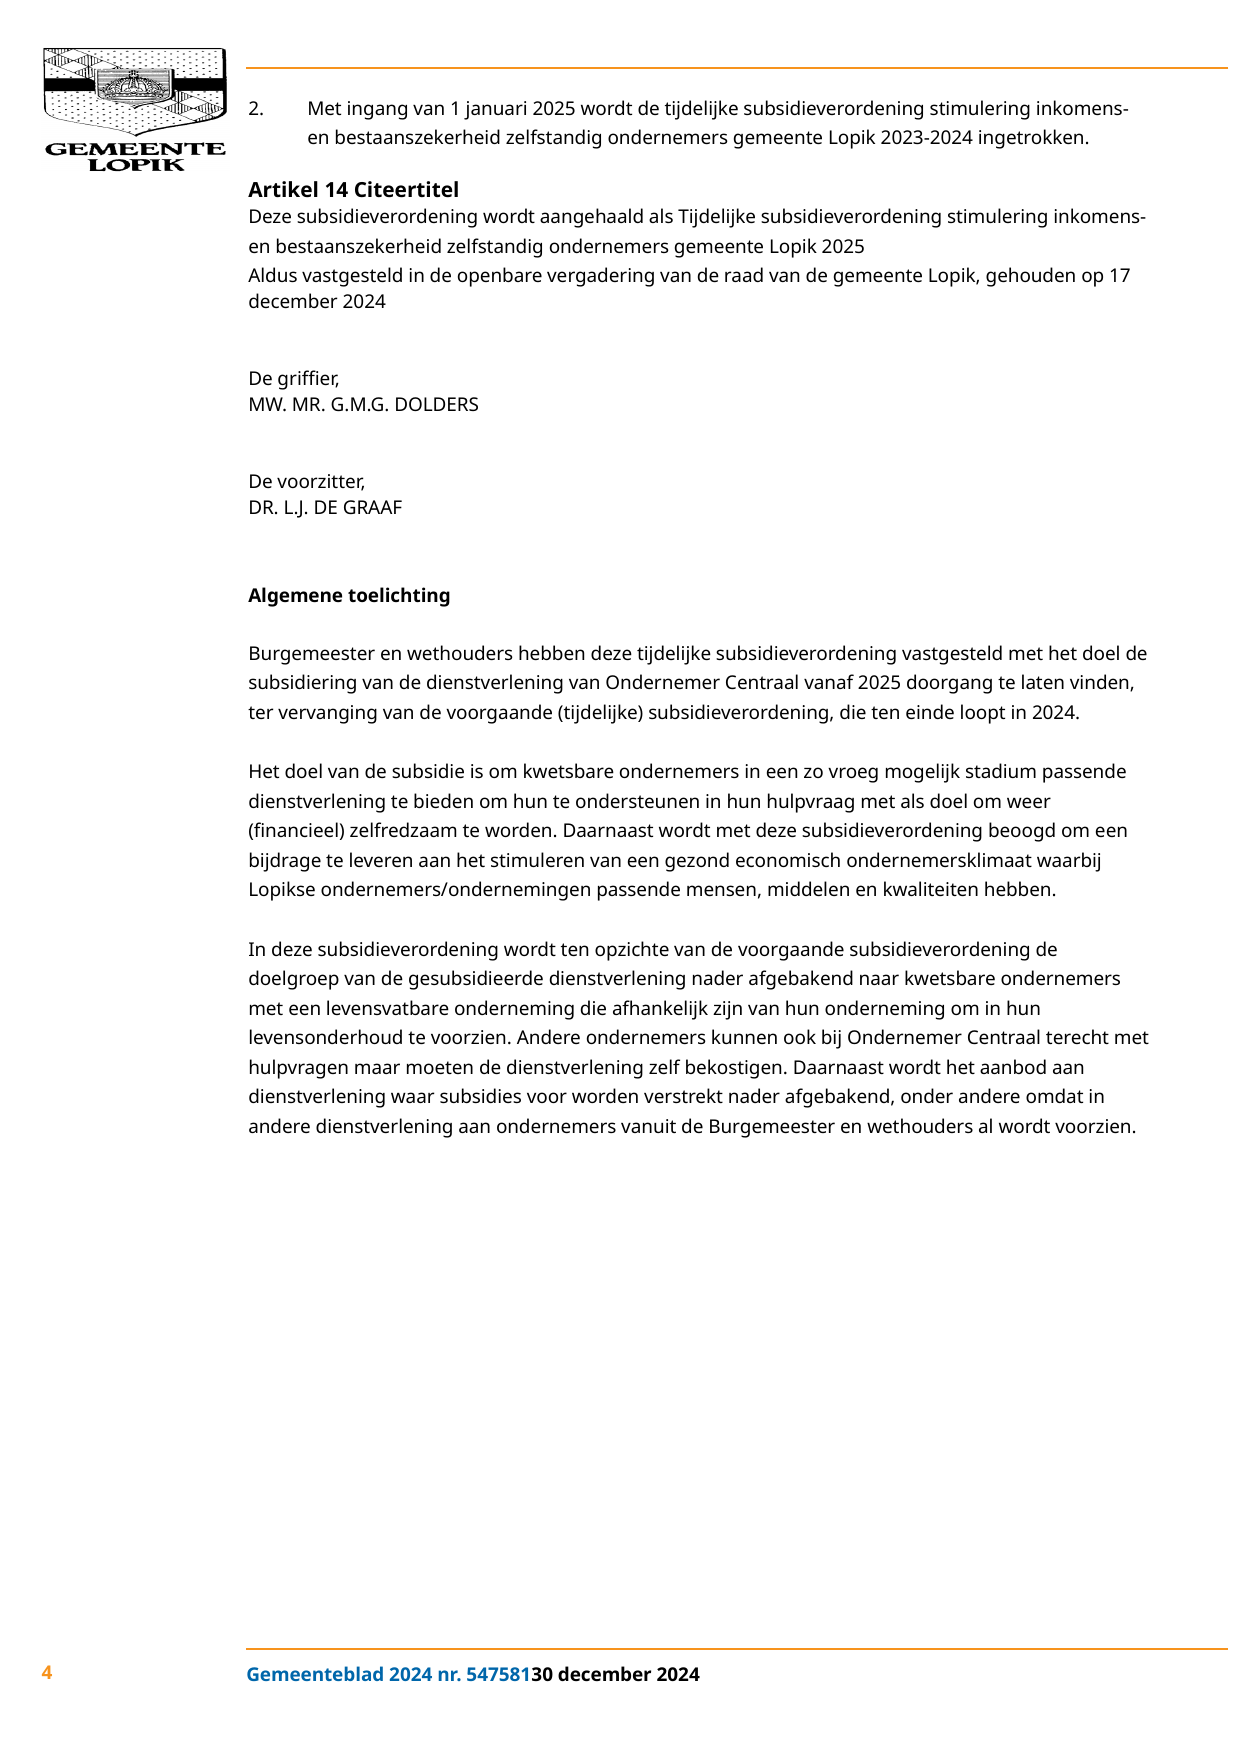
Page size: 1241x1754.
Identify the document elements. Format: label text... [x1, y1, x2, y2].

text Algemene toelichting [248, 571, 1152, 611]
list Met ingang van 1 januari 2025 wordt de tijdelijke subsidieverordening stimulering inkomens- en bestaanszekerheid zelfstandig ondernemers gemeente Lopik 2023-2024 ingetrokken. [248, 95, 1152, 150]
text Artikel 14 Citeertitel [248, 175, 1152, 203]
text In deze subsidieverordening wordt ten opzichte van de voorgaande subsidieverordening de doelgroep van de gesubsidieerde dienstverlening nader afgebakend naar kwetsbare ondernemers met een levensvatbare onderneming die afhankelijk zijn van hun onderneming om in hun levensonderhoud te voorzien. Andere ondernemers kunnen ook bij Ondernemer Centraal terecht met hulpvragen maar moeten de dienstverlening zelf bekostigen. Daarnaast wordt het aanbod aan dienstverlening waar subsidies voor worden verstrekt nader afgebakend, onder andere omdat in andere dienstverlening aan ondernemers vanuit de Burgemeester en wethouders al wordt voorzien. [248, 936, 1152, 1139]
text Aldus vastgesteld in de openbare vergadering van de raad van de gemeente Lopik, gehouden op 17 december 2024 [248, 262, 1152, 314]
text MW. MR. G.M.G. DOLDERS [248, 391, 1152, 417]
text Burgemeester en wethouders hebben deze tijdelijke subsidieverordening vastgesteld met het doel de subsidiering van de dienstverlening van Ondernemer Centraal vanaf 2025 doorgang te laten vinden, ter vervanging van de voorgaande (tijdelijke) subsidieverordening, die ten einde loopt in 2024. [248, 640, 1152, 725]
picture [41, 47, 231, 172]
text De voorzitter, [248, 468, 1152, 494]
text De griffier, [248, 365, 1152, 391]
text DR. L.J. DE GRAAF [248, 494, 1152, 520]
text Het doel van de subsidie is om kwetsbare ondernemers in een zo vroeg mogelijk stadium passende dienstverlening te bieden om hun te ondersteunen in hun hulpvraag met als doel om weer (financieel) zelfredzaam te worden. Daarnaast wordt met deze subsidieverordening beoogd om een bijdrage te leveren aan het stimuleren van een gezond economisch ondernemersklimaat waarbij Lopikse ondernemers/ondernemingen passende mensen, middelen en kwaliteiten hebben. [248, 758, 1152, 902]
text Deze subsidieverordening wordt aangehaald als Tijdelijke subsidieverordening stimulering inkomens- en bestaanszekerheid zelfstandig ondernemers gemeente Lopik 2025 [248, 203, 1152, 258]
